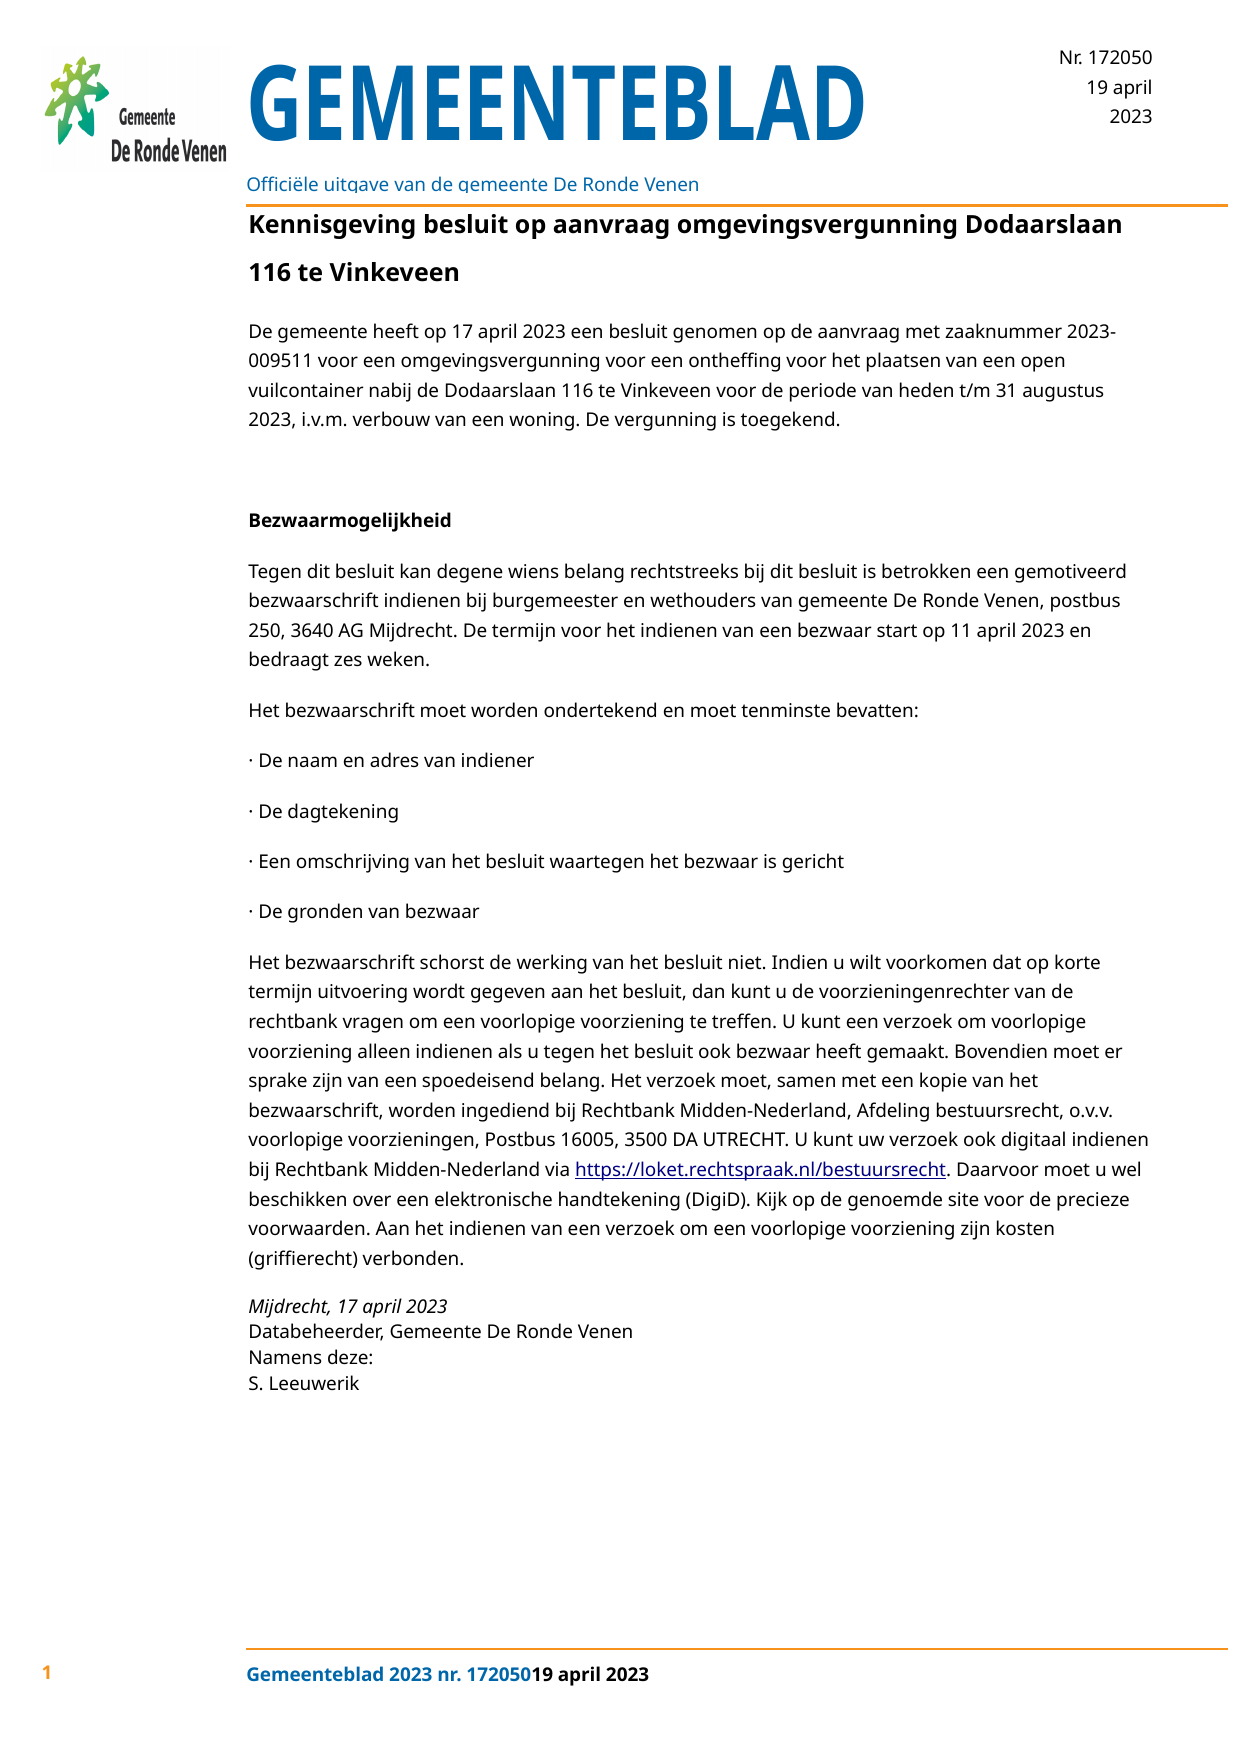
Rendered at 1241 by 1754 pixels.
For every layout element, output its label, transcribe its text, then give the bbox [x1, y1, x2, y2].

text Kennisgeving besluit op aanvraag omgevingsvergunning Dodaarslaan 116 te Vinkeveen [248, 207, 1152, 288]
text · De dagtekening [248, 798, 1152, 824]
text · De naam en adres van indiener [248, 747, 1152, 773]
text Namens deze: [248, 1344, 1152, 1370]
text Mijdrecht, 17 april 2023 [248, 1293, 1152, 1318]
text Tegen dit besluit kan degene wiens belang rechtstreeks bij dit besluit is betrokken een gemotiveerd bezwaarschrift indienen bij burgemeester en wethouders van gemeente De Ronde Venen, postbus 250, 3640 AG Mijdrecht. De termijn voor het indienen van een bezwaar start op 11 april 2023 en bedraagt zes weken. [248, 558, 1152, 672]
text Databeheerder, Gemeente De Ronde Venen [248, 1318, 1152, 1344]
text De gemeente heeft op 17 april 2023 een besluit genomen op de aanvraag met zaaknummer 2023-009511 voor een omgevingsvergunning voor een ontheffing voor het plaatsen van een open vuilcontainer nabij de Dodaarslaan 116 te Vinkeveen voor de periode van heden t/m 31 augustus 2023, i.v.m. verbouw van een woning. De vergunning is toegekend. [248, 318, 1152, 432]
picture [41, 47, 231, 172]
text Het bezwaarschrift moet worden ondertekend en moet tenminste bevatten: [248, 697, 1152, 723]
text Het bezwaarschrift schorst de werking van het besluit niet. Indien u wilt voorkomen dat op korte termijn uitvoering wordt gegeven aan het besluit, dan kunt u de voorzieningenrechter van de rechtbank vragen om een voorlopige voorziening te treffen. U kunt een verzoek om voorlopige voorziening alleen indienen als u tegen het besluit ook bezwaar heeft gemaakt. Bovendien moet er sprake zijn van een spoedeisend belang. Het verzoek moet, samen met een kopie van het bezwaarschrift, worden ingediend bij Rechtbank Midden-Nederland, Afdeling bestuursrecht, o.v.v. voorlopige voorzieningen, Postbus 16005, 3500 DA UTRECHT. U kunt uw verzoek ook digitaal indienen bij Rechtbank Midden-Nederland via https://loket.rechtspraak.nl/bestuursrecht. Daarvoor moet u wel beschikken over een elektronische handtekening (DigiD). Kijk op de genoemde site voor de precieze voorwaarden. Aan het indienen van een verzoek om een voorlopige voorziening zijn kosten (griffierecht) verbonden. [248, 949, 1152, 1271]
text Bezwaarmogelijkheid [248, 507, 1152, 533]
text · De gronden van bezwaar [248, 899, 1152, 924]
text · Een omschrijving van het besluit waartegen het bezwaar is gericht [248, 848, 1152, 874]
text S. Leeuwerik [248, 1370, 1152, 1396]
